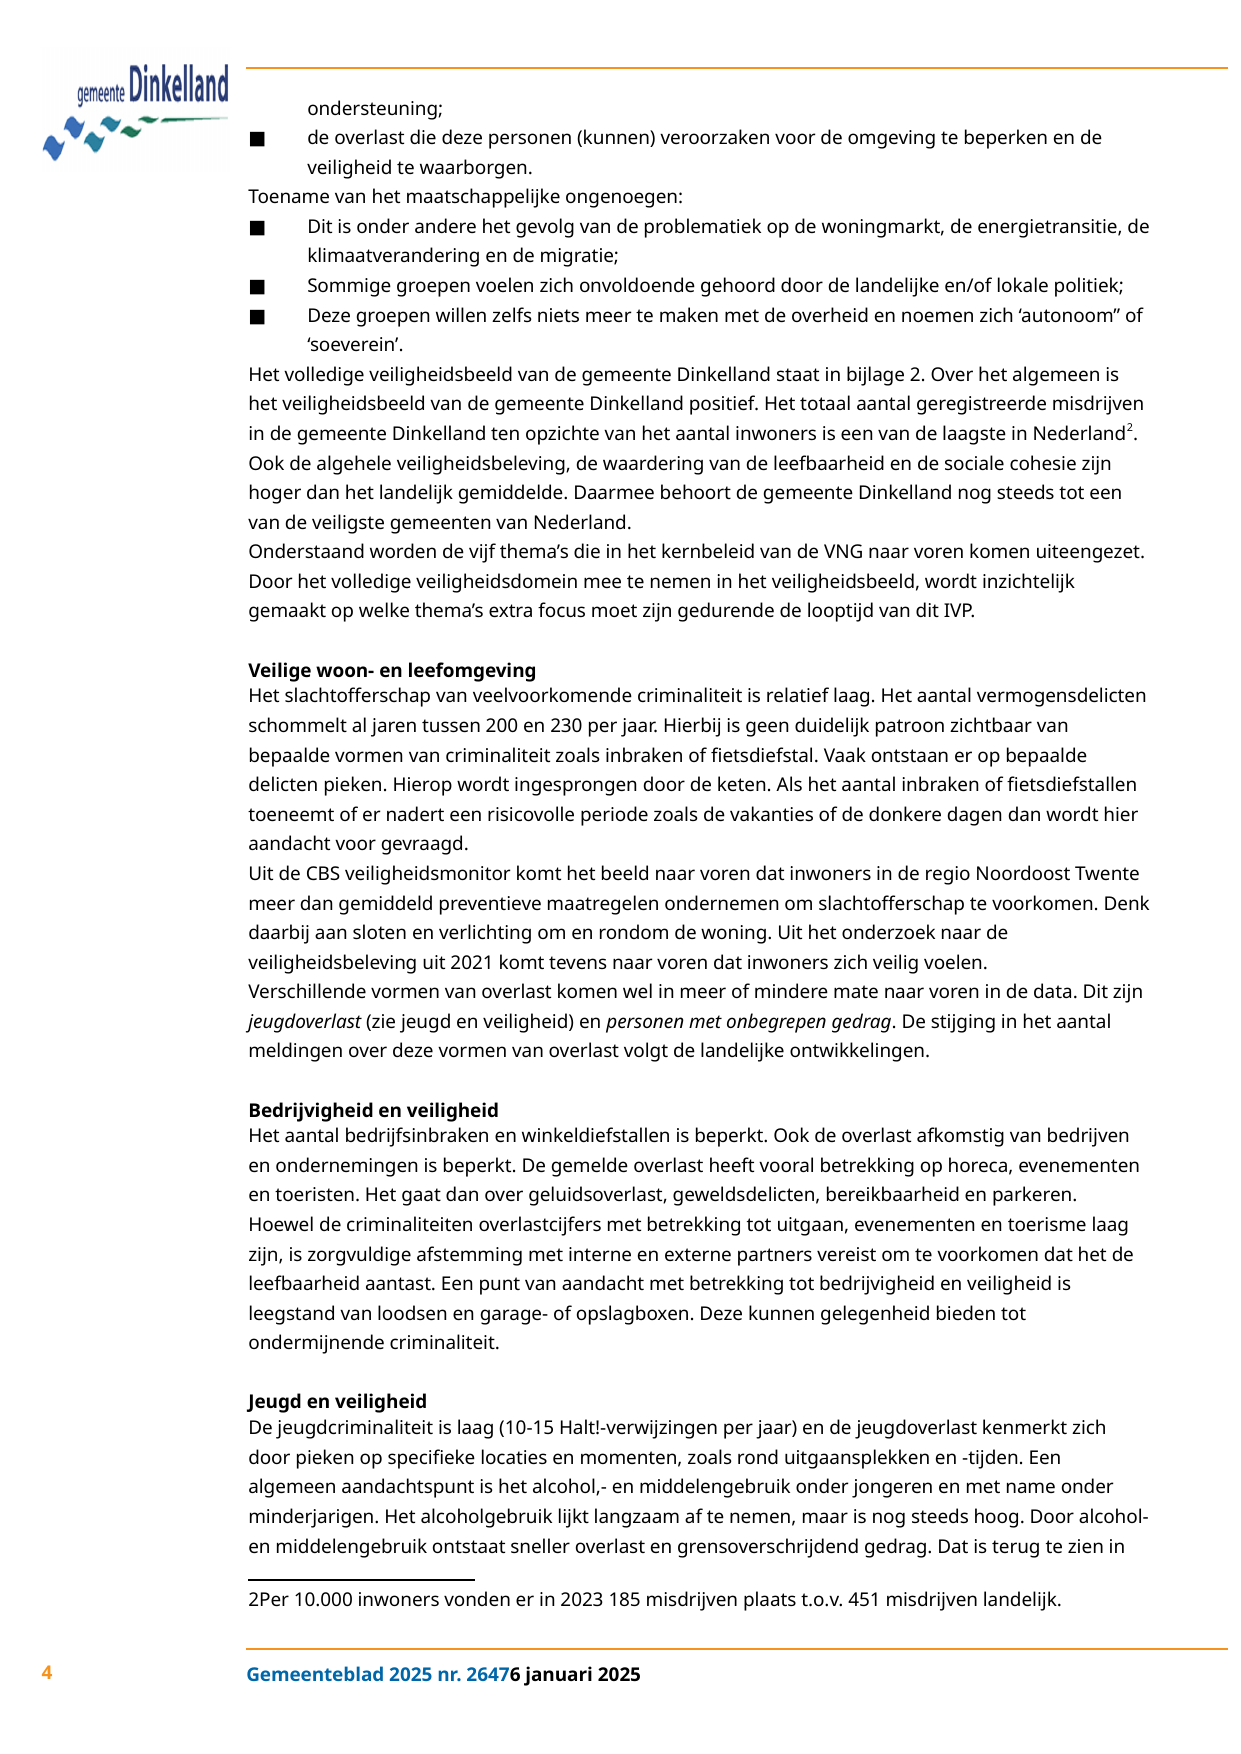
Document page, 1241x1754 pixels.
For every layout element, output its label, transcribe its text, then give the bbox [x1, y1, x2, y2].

text Het aantal bedrijfsinbraken en winkeldiefstallen is beperkt. Ook de overlast afkomstig van bedrijven en ondernemingen is beperkt. De gemelde overlast heeft vooral betrekking op horeca, evenementen en toeristen. Het gaat dan over geluidsoverlast, geweldsdelicten, bereikbaarheid en parkeren. [248, 1122, 1152, 1207]
list ondersteuning; [248, 95, 1152, 121]
picture [41, 47, 231, 172]
text Hoewel de criminaliteiten overlastcijfers met betrekking tot uitgaan, evenementen en toerisme laag zijn, is zorgvuldige afstemming met interne en externe partners vereist om te voorkomen dat het de leefbaarheid aantast. Een punt van aandacht met betrekking tot bedrijvigheid en veiligheid is leegstand van loodsen en garage- of opslagboxen. Deze kunnen gelegenheid bieden tot ondermijnende criminaliteit. [248, 1211, 1152, 1355]
list Sommige groepen voelen zich onvoldoende gehoord door de landelijke en/of lokale politiek; [248, 272, 1152, 298]
text Het slachtofferschap van veelvoorkomende criminaliteit is relatief laag. Het aantal vermogensdelicten schommelt al jaren tussen 200 en 230 per jaar. Hierbij is geen duidelijk patroon zichtbaar van bepaalde vormen van criminaliteit zoals inbraken of fietsdiefstal. Vaak ontstaan er op bepaalde delicten pieken. Hierop wordt ingesprongen door de keten. Als het aantal inbraken of fietsdiefstallen toeneemt of er nadert een risicovolle periode zoals de vakanties of de donkere dagen dan wordt hier aandacht voor gevraagd. [248, 683, 1152, 856]
text Verschillende vormen van overlast komen wel in meer of mindere mate naar voren in de data. Dit zijn jeugdoverlast (zie jeugd en veiligheid) en personen met onbegrepen gedrag. De stijging in het aantal meldingen over deze vormen van overlast volgt de landelijke ontwikkelingen. [248, 978, 1152, 1063]
text Toename van het maatschappelijke ongenoegen: [248, 183, 1152, 209]
text Uit de CBS veiligheidsmonitor komt het beeld naar voren dat inwoners in de regio Noordoost Twente meer dan gemiddeld preventieve maatregelen ondernemen om slachtofferschap te voorkomen. Denk daarbij aan sloten en verlichting om en rondom de woning. Uit het onderzoek naar de veiligheidsbeleving uit 2021 komt tevens naar voren dat inwoners zich veilig voelen. [248, 860, 1152, 974]
text Onderstaand worden de vijf thema’s die in het kernbeleid van de VNG naar voren komen uiteengezet. Door het volledige veiligheidsdomein mee te nemen in het veiligheidsbeeld, wordt inzichtelijk gemaakt op welke thema’s extra focus moet zijn gedurende de looptijd van dit IVP. [248, 538, 1152, 623]
text Bedrijvigheid en veiligheid [248, 1097, 1152, 1122]
list Deze groepen willen zelfs niets meer te maken met de overheid en noemen zich ‘autonoom’’ of ‘soeverein’. [248, 302, 1152, 357]
list Dit is onder andere het gevolg van de problematiek op de woningmarkt, de energietransitie, de klimaatverandering en de migratie; [248, 213, 1152, 268]
text Veilige woon- en leefomgeving [248, 657, 1152, 683]
text De jeugdcriminaliteit is laag (10-15 Halt!-verwijzingen per jaar) en de jeugdoverlast kenmerkt zich door pieken op specifieke locaties en momenten, zoals rond uitgaansplekken en -tijden. Een algemeen aandachtspunt is het alcohol,- en middelengebruik onder jongeren en met name onder minderjarigen. Het alcoholgebruik lijkt langzaam af te nemen, maar is nog steeds hoog. Door alcohol- en middelengebruik ontstaat sneller overlast en grensoverschrijdend gedrag. Dat is terug te zien in [248, 1414, 1152, 1558]
text Per 10.000 inwoners vonden er in 2023 185 misdrijven plaats t.o.v. 451 misdrijven landelijk. [248, 1586, 1152, 1612]
text Jeugd en veiligheid [248, 1389, 1152, 1414]
text Het volledige veiligheidsbeeld van de gemeente Dinkelland staat in bijlage 2. Over het algemeen is het veiligheidsbeeld van de gemeente Dinkelland positief. Het totaal aantal geregistreerde misdrijven in de gemeente Dinkelland ten opzichte van het aantal inwoners is een van de laagste in Nederland. Ook de algehele veiligheidsbeleving, de waardering van de leefbaarheid en de sociale cohesie zijn hoger dan het landelijk gemiddelde. Daarmee behoort de gemeente Dinkelland nog steeds tot een van de veiligste gemeenten van Nederland. [248, 361, 1152, 535]
list de overlast die deze personen (kunnen) veroorzaken voor de omgeving te beperken en de veiligheid te waarborgen. [248, 124, 1152, 180]
